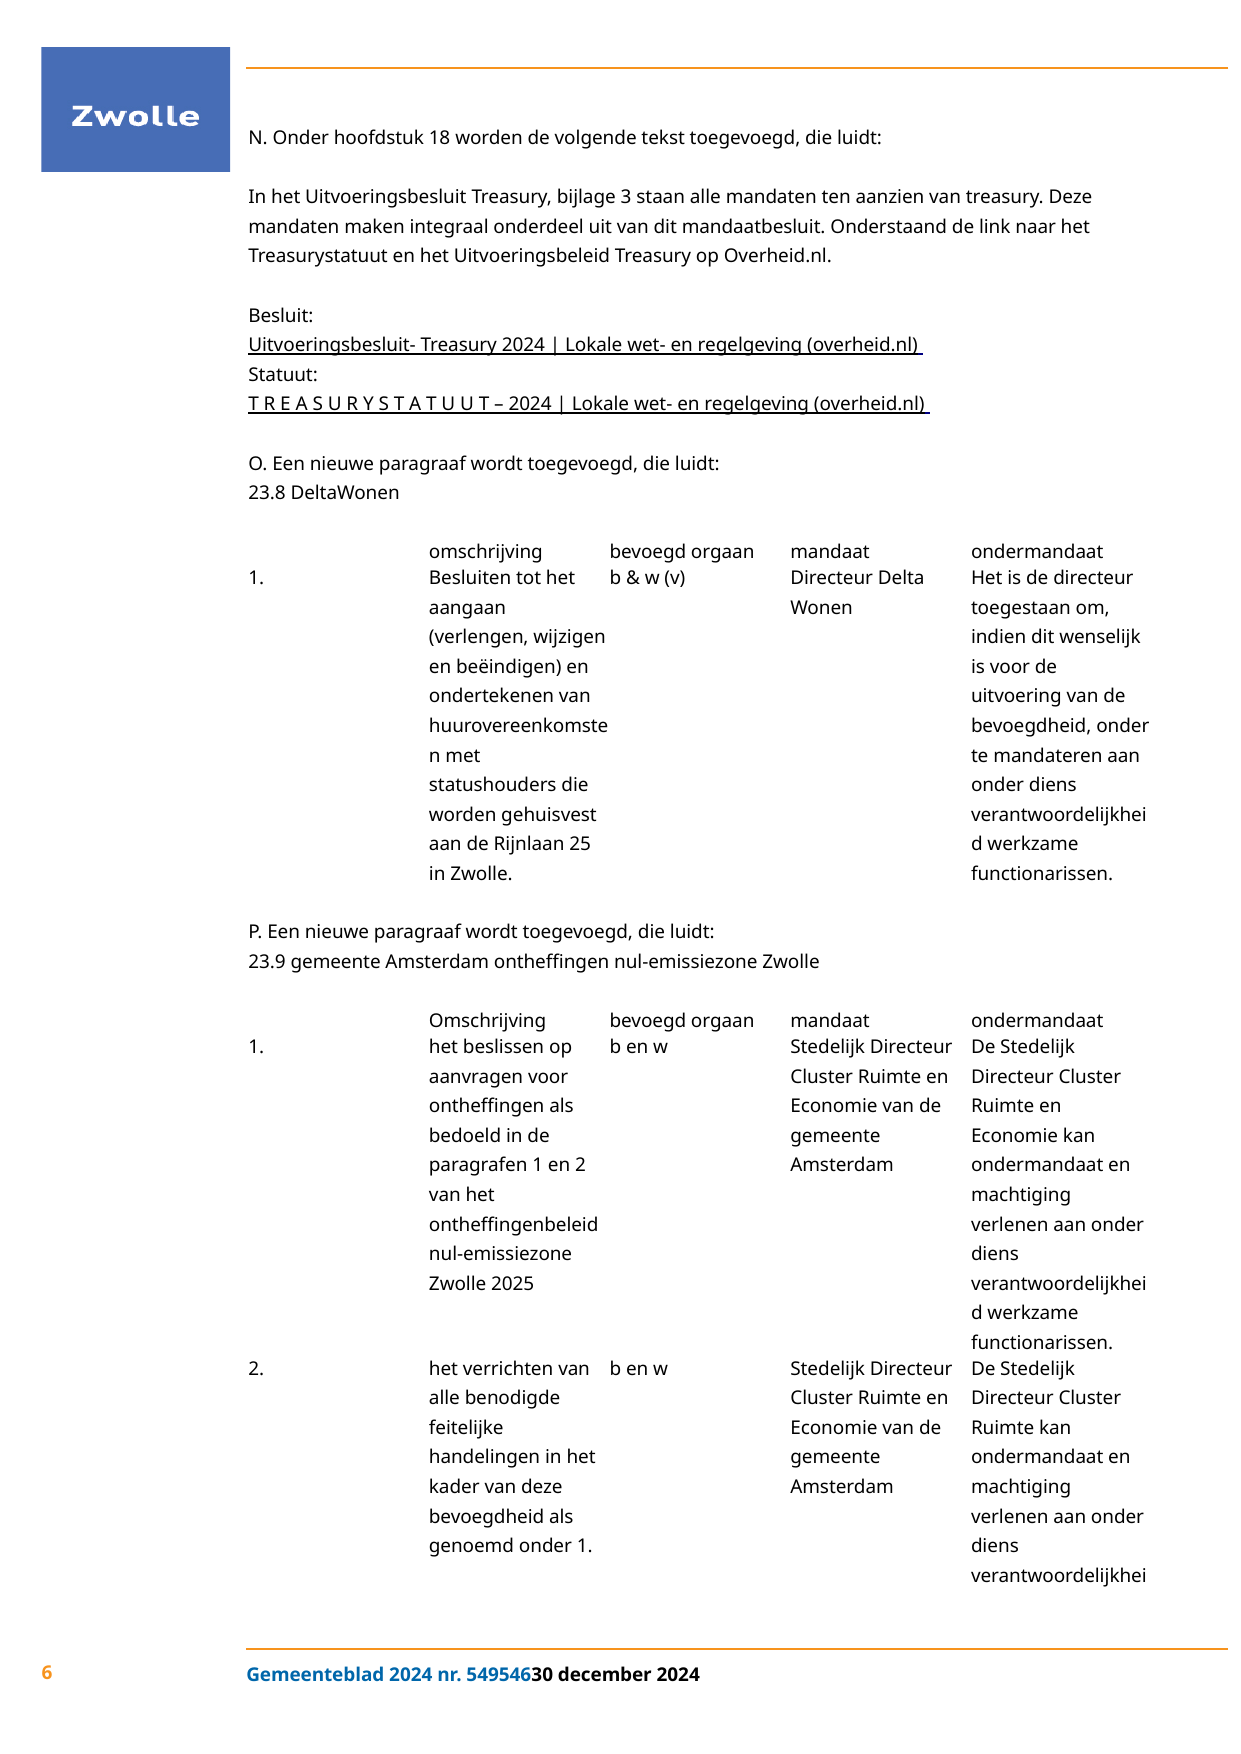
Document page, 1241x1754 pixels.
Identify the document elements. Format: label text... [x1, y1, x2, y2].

table_cell Directeur Delta Wonen [790, 564, 971, 886]
text 23.9 gemeente Amsterdam ontheffingen nul-emissiezone Zwolle [248, 948, 1152, 974]
text In het Uitvoeringsbesluit Treasury, bijlage 3 staan alle mandaten ten aanzien van treasury. Deze mandaten maken integraal onderdeel uit van dit mandaatbesluit. Onderstaand de link naar het Treasurystatuut en het Uitvoeringsbeleid Treasury op Overheid.nl. [248, 183, 1152, 268]
table_cell b en w [609, 1355, 790, 1588]
table_header Omschrijving [429, 1008, 609, 1033]
text Uitvoeringsbesluit- Treasury 2024 | Lokale wet- en regelgeving (overheid.nl) [248, 331, 1152, 357]
table_cell De Stedelijk Directeur Cluster Ruimte en Economie kan ondermandaat en machtiging verlenen aan onder diens verantwoordelijkheid werkzame functionarissen. [971, 1033, 1152, 1355]
picture [41, 47, 231, 172]
text T R E A S U R Y S T A T U U T – 2024 | Lokale wet- en regelgeving (overheid.nl) [248, 391, 1152, 416]
table_cell b & w (v) [609, 564, 790, 886]
table_cell het beslissen op aanvragen voor ontheffingen als bedoeld in de paragrafen 1 en 2 van het ontheffingenbeleid nul-emissiezone Zwolle 2025 [429, 1033, 609, 1355]
table_header mandaat [790, 539, 971, 564]
table_header ondermandaat [971, 539, 1152, 564]
text 23.8 DeltaWonen [248, 479, 1152, 505]
table_cell het verrichten van alle benodigde feitelijke handelingen in het kader van deze bevoegdheid als genoemd onder 1. [429, 1355, 609, 1588]
table_header omschrijving [429, 539, 609, 564]
table_cell Stedelijk Directeur Cluster Ruimte en Economie van de gemeente Amsterdam [790, 1033, 971, 1355]
text P. Een nieuwe paragraaf wordt toegevoegd, die luidt: [248, 919, 1152, 944]
table_cell Besluiten tot het aangaan (verlengen, wijzigen en beëindigen) en ondertekenen van huurovereenkomsten met statushouders die worden gehuisvest aan de Rijnlaan 25 in Zwolle. [429, 564, 609, 886]
table_cell b en w [609, 1033, 790, 1355]
table_cell 1. [248, 564, 429, 886]
table_header [248, 539, 429, 564]
text N. Onder hoofdstuk 18 worden de volgende tekst toegevoegd, die luidt: [248, 124, 1152, 150]
table_cell Het is de directeur toegestaan om, indien dit wenselijk is voor de uitvoering van de bevoegdheid, onder te mandateren aan onder diens verantwoordelijkheid werkzame functionarissen. [971, 564, 1152, 886]
table_header bevoegd orgaan [609, 1008, 790, 1033]
table_header ondermandaat [971, 1008, 1152, 1033]
text Besluit: [248, 302, 1152, 328]
table_cell De Stedelijk Directeur Cluster Ruimte kan ondermandaat en machtiging verlenen aan onder diens verantwoordelijkhei [971, 1355, 1152, 1588]
text Statuut: [248, 361, 1152, 387]
table_header [248, 1008, 429, 1033]
table_cell Stedelijk Directeur Cluster Ruimte en Economie van de gemeente Amsterdam [790, 1355, 971, 1588]
table_header mandaat [790, 1008, 971, 1033]
table_cell 1. [248, 1033, 429, 1355]
table_cell 2. [248, 1355, 429, 1588]
text O. Een nieuwe paragraaf wordt toegevoegd, die luidt: [248, 450, 1152, 476]
table_header bevoegd orgaan [609, 539, 790, 564]
